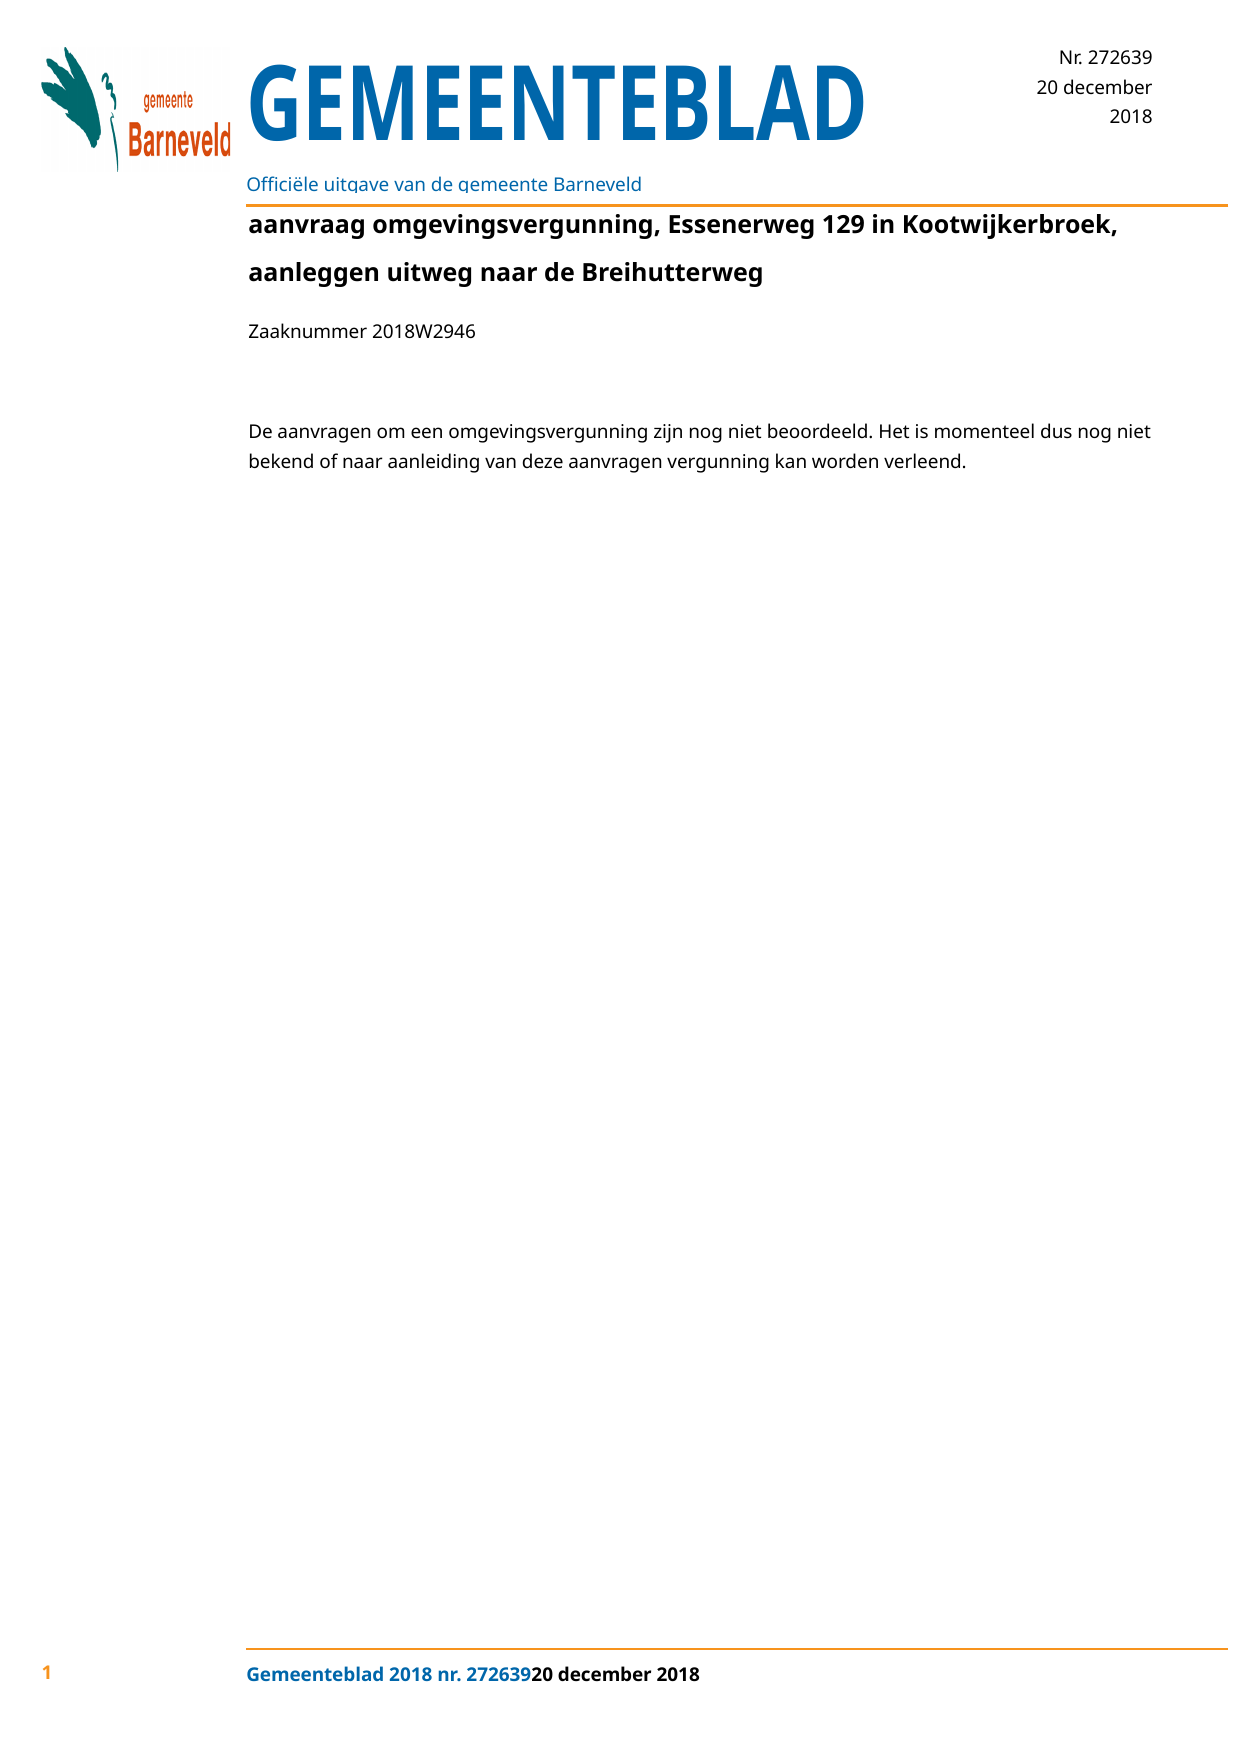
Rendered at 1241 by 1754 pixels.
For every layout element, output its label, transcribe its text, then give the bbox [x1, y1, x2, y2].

picture [41, 47, 231, 172]
text Zaaknummer 2018W2946 [248, 318, 1152, 344]
text De aanvragen om een omgevingsvergunning zijn nog niet beoordeeld. Het is momenteel dus nog niet bekend of naar aanleiding van deze aanvragen vergunning kan worden verleend. [248, 419, 1152, 474]
text aanvraag omgevingsvergunning, Essenerweg 129 in Kootwijkerbroek, aanleggen uitweg naar de Breihutterweg [248, 207, 1152, 288]
